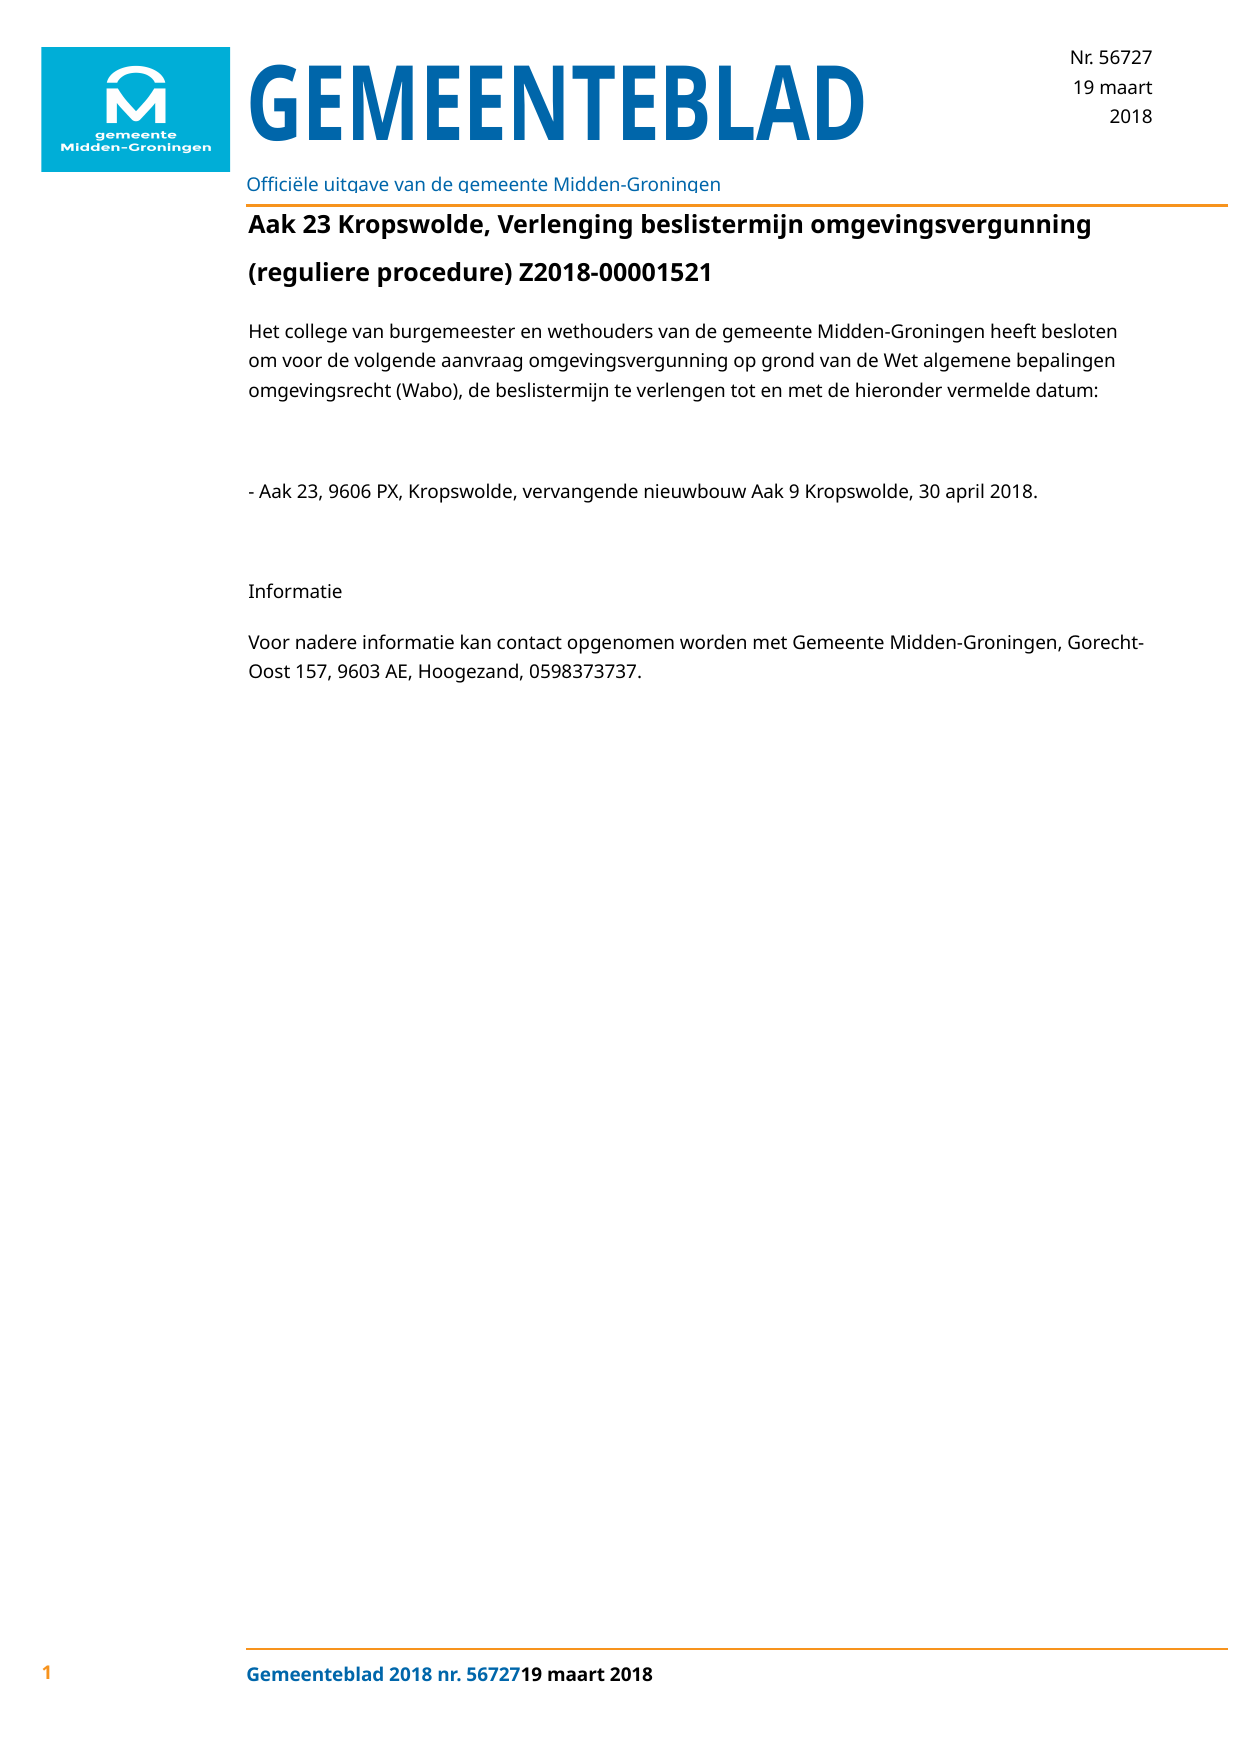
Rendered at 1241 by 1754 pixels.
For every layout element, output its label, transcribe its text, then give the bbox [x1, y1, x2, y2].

picture [108, 66, 164, 82]
picture [184, 146, 190, 153]
picture [107, 89, 165, 122]
text Het college van burgemeester en wethouders van de gemeente Midden-Groningen heeft besloten om voor de volgende aanvraag omgevingsvergunning op grond van de Wet algemene bepalingen omgevingsrecht (Wabo), de beslistermijn te verlengen tot en met de hieronder vermelde datum: [248, 318, 1152, 403]
text - Aak 23, 9606 PX, Kropswolde, vervangende nieuwbouw Aak 9 Kropswolde, 30 april 2018. [248, 478, 1152, 504]
text Aak 23 Kropswolde, Verlenging beslistermijn omgevingsvergunning (reguliere procedure) Z2018-00001521 [248, 207, 1152, 288]
text Voor nadere informatie kan contact opgenomen worden met Gemeente Midden-Groningen, Gorecht-Oost 157, 9603 AE, Hoogezand, 0598373737. [248, 629, 1152, 684]
text Informatie [248, 579, 1152, 604]
